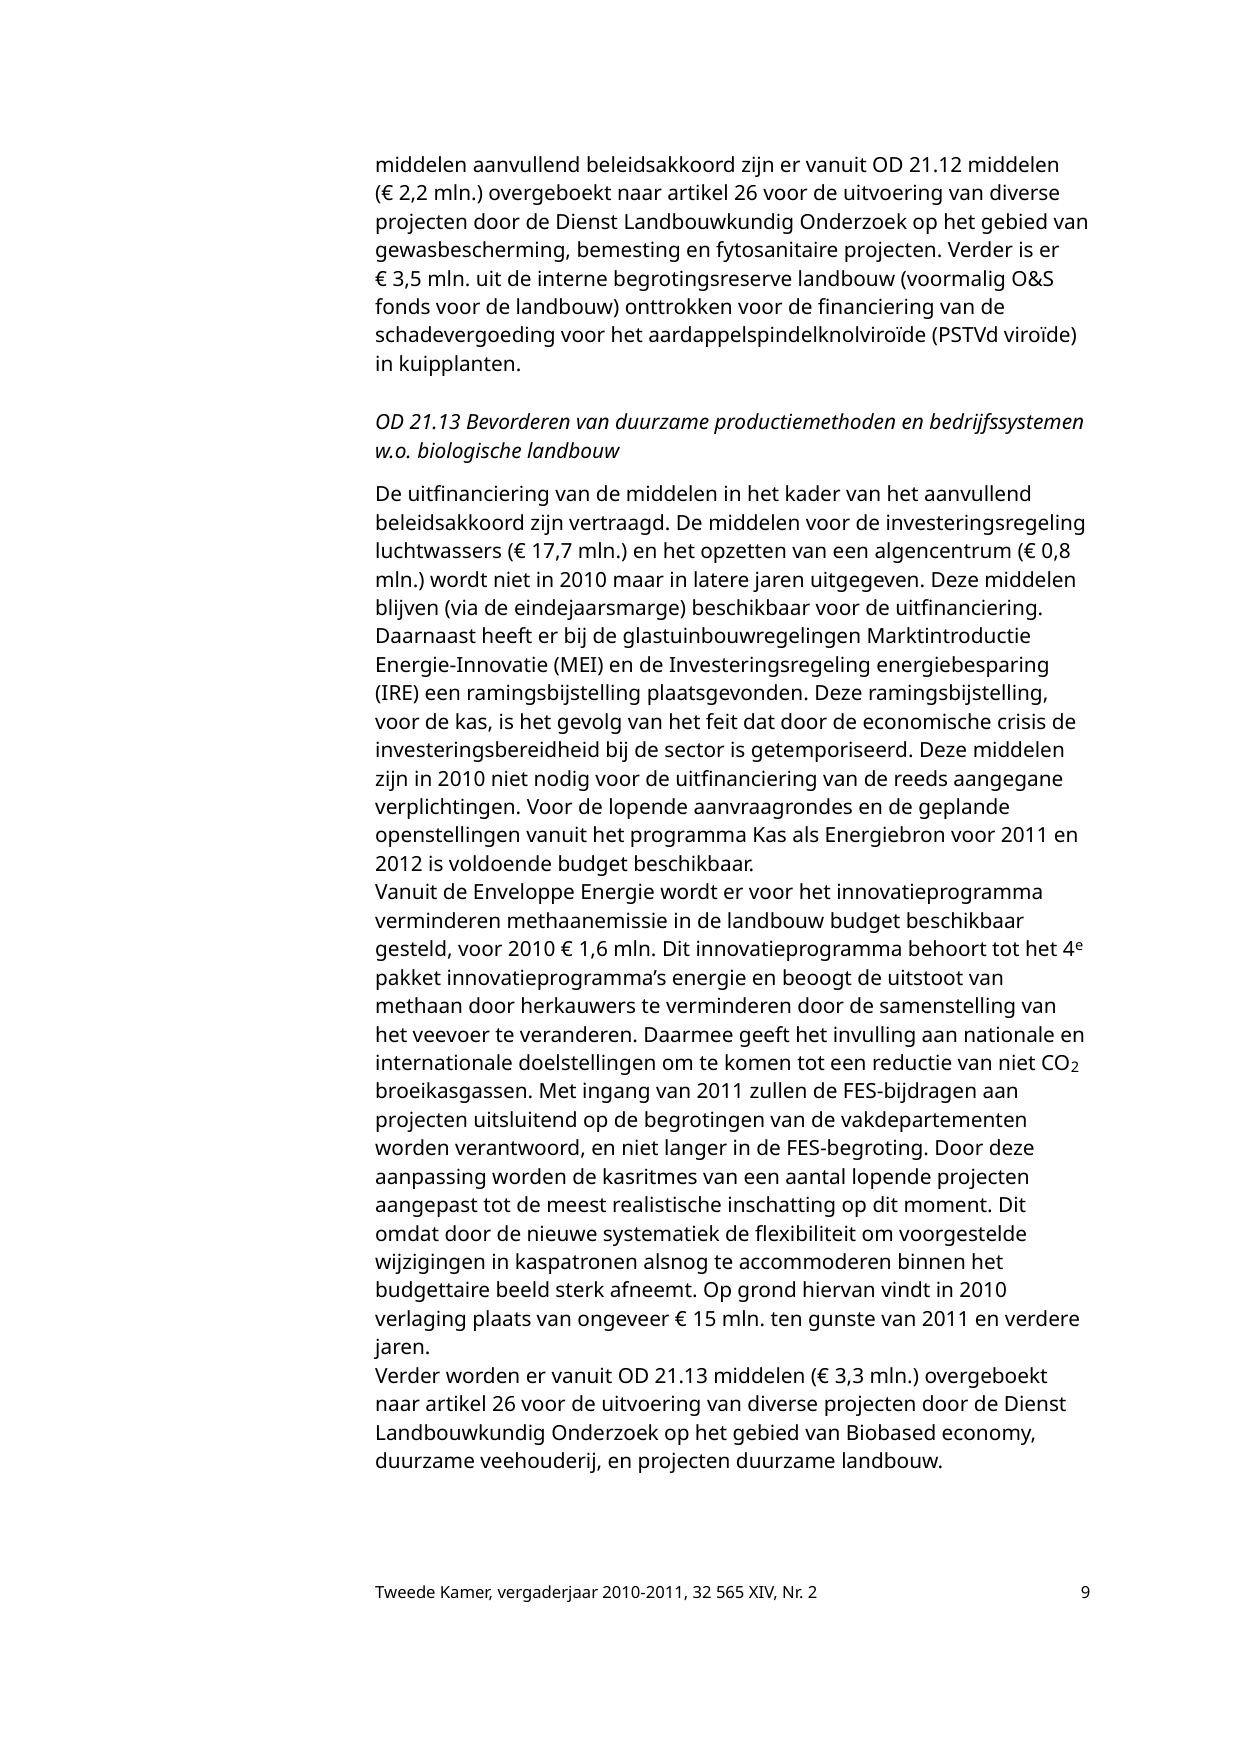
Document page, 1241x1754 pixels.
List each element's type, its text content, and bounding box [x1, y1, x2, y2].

text OD 21.13 Bevorderen van duurzame productiemethoden en bedrijfssystemen w.o. biologische landbouw [375, 407, 1090, 464]
text Vanuit de Enveloppe Energie wordt er voor het innovatieprogramma verminderen methaanemissie in de landbouw budget beschikbaar gesteld, voor 2010 € 1,6 mln. Dit innovatieprogramma behoort tot het 4e pakket innovatieprogramma’s energie en beoogt de uitstoot van methaan door herkauwers te verminderen door de samenstelling van het veevoer te veranderen. Daarmee geeft het invulling aan nationale en internationale doelstellingen om te komen tot een reductie van niet CO2 broeikasgassen. Met ingang van 2011 zullen de FES-bijdragen aan projecten uitsluitend op de begrotingen van de vakdepartementen worden verantwoord, en niet langer in de FES-begroting. Door deze aanpassing worden de kasritmes van een aantal lopende projecten aangepast tot de meest realistische inschatting op dit moment. Dit omdat door de nieuwe systematiek de flexibiliteit om voorgestelde wijzigingen in kaspatronen alsnog te accommoderen binnen het budgettaire beeld sterk afneemt. Op grond hiervan vindt in 2010 verlaging plaats van ongeveer € 15 mln. ten gunste van 2011 en verdere jaren. [375, 877, 1090, 1361]
text middelen aanvullend beleidsakkoord zijn er vanuit OD 21.12 middelen (€ 2,2 mln.) overgeboekt naar artikel 26 voor de uitvoering van diverse projecten door de Dienst Landbouwkundig Onderzoek op het gebied van gewasbescherming, bemesting en fytosanitaire projecten. Verder is er € 3,5 mln. uit de interne begrotingsreserve landbouw (voormalig O&S fonds voor de landbouw) onttrokken voor de financiering van de schadevergoeding voor het aardappelspindelknolviroïde (PSTVd viroïde) in kuipplanten. [375, 150, 1090, 377]
text De uitfinanciering van de middelen in het kader van het aanvullend beleidsakkoord zijn vertraagd. De middelen voor de investeringsregeling luchtwassers (€ 17,7 mln.) en het opzetten van een algencentrum (€ 0,8 mln.) wordt niet in 2010 maar in latere jaren uitgegeven. Deze middelen blijven (via de eindejaarsmarge) beschikbaar voor de uitfinanciering. Daarnaast heeft er bij de glastuinbouwregelingen Marktintroductie Energie-Innovatie (MEI) en de Investeringsregeling energiebesparing (IRE) een ramingsbijstelling plaatsgevonden. Deze ramingsbijstelling, voor de kas, is het gevolg van het feit dat door de economische crisis de investeringsbereidheid bij de sector is getemporiseerd. Deze middelen zijn in 2010 niet nodig voor de uitfinanciering van de reeds aangegane verplichtingen. Voor de lopende aanvraagrondes en de geplande openstellingen vanuit het programma Kas als Energiebron voor 2011 en 2012 is voldoende budget beschikbaar. [375, 479, 1090, 877]
text Verder worden er vanuit OD 21.13 middelen (€ 3,3 mln.) overgeboekt naar artikel 26 voor de uitvoering van diverse projecten door de Dienst Landbouwkundig Onderzoek op het gebied van Biobased economy, duurzame veehouderij, en projecten duurzame landbouw. [375, 1361, 1090, 1475]
